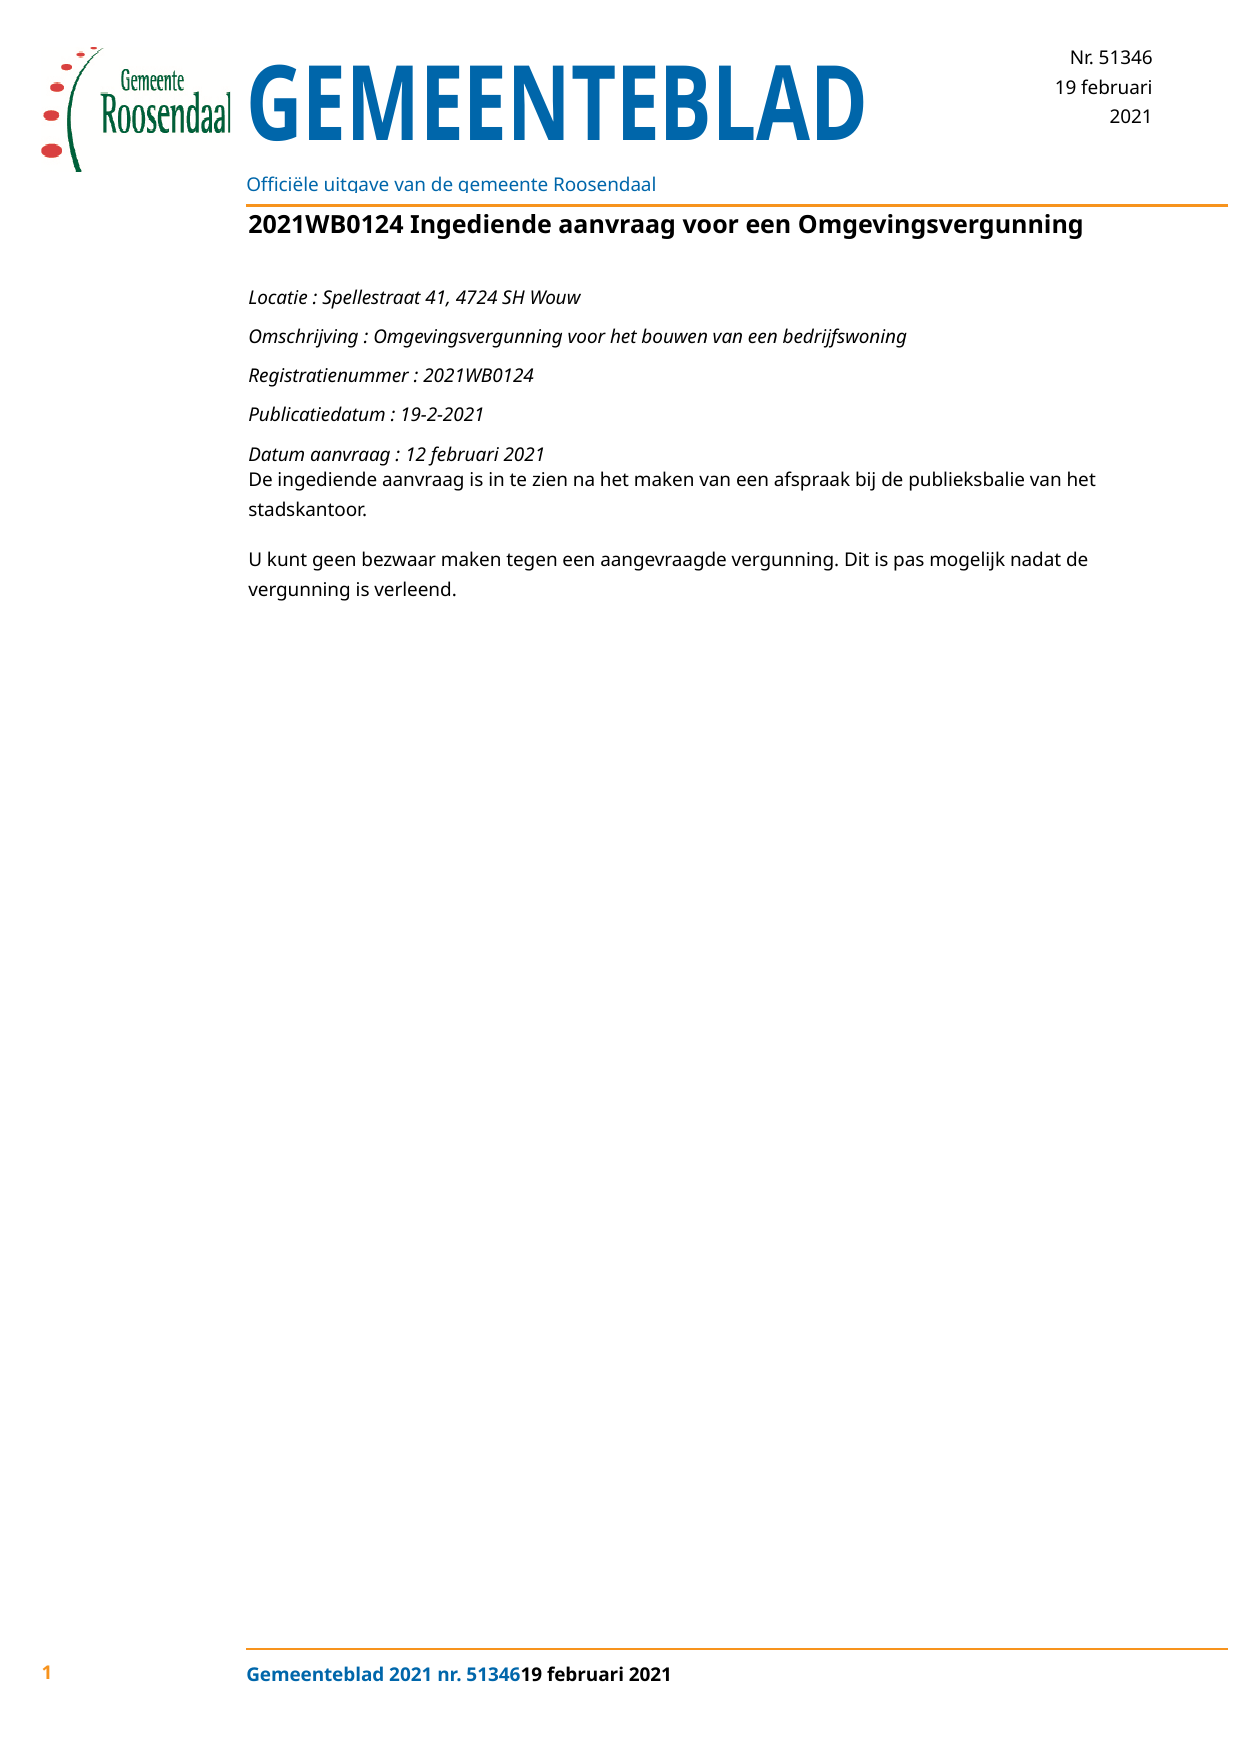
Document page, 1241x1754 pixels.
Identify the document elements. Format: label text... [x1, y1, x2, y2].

text Omschrijving : Omgevingsvergunning voor het bouwen van een bedrijfswoning [248, 323, 1152, 349]
text U kunt geen bezwaar maken tegen een aangevraagde vergunning. Dit is pas mogelijk nadat de vergunning is verleend. [248, 547, 1152, 602]
picture [41, 47, 231, 172]
text Registratienummer : 2021WB0124 [248, 362, 1152, 388]
text 2021WB0124 Ingediende aanvraag voor een Omgevingsvergunning [248, 207, 1152, 241]
text Datum aanvraag : 12 februari 2021 [248, 441, 1152, 467]
text Publicatiedatum : 19-2-2021 [248, 402, 1152, 427]
text De ingediende aanvraag is in te zien na het maken van een afspraak bij de publieksbalie van het stadskantoor. [248, 467, 1152, 522]
text Locatie : Spellestraat 41, 4724 SH Wouw [248, 284, 1152, 309]
